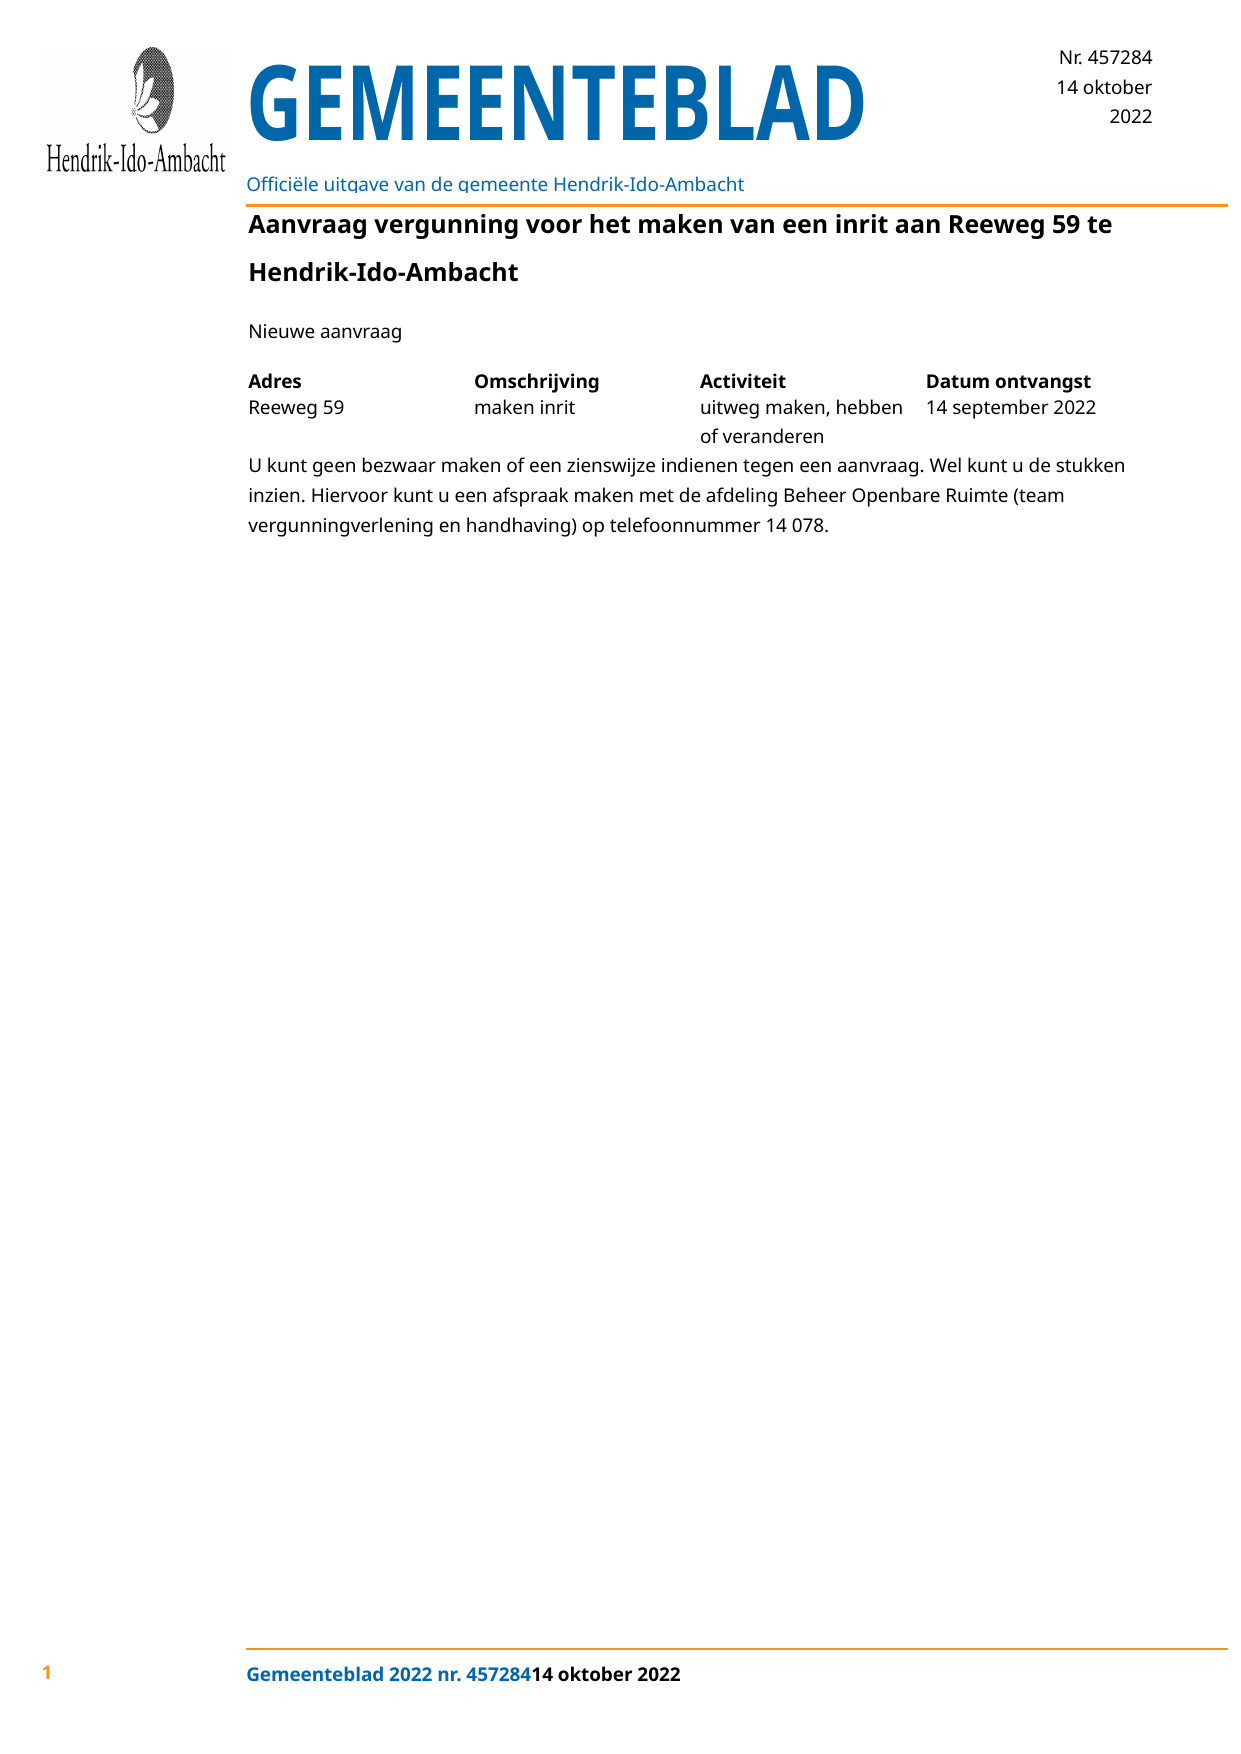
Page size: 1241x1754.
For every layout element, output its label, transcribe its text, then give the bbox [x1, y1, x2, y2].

table_cell Reeweg 59 [248, 394, 474, 449]
table_cell 14 september 2022 [926, 394, 1152, 449]
table_header Datum ontvangst [926, 369, 1152, 394]
text U kunt geen bezwaar maken of een zienswijze indienen tegen een aanvraag. Wel kunt u de stukken inzien. Hiervoor kunt u een afspraak maken met de afdeling Beheer Openbare Ruimte (team vergunningverlening en handhaving) op telefoonnummer 14 078. [248, 453, 1152, 538]
text Nieuwe aanvraag [248, 318, 1152, 344]
table_cell maken inrit [474, 394, 700, 449]
table_cell uitweg maken, hebben of veranderen [700, 394, 926, 449]
picture [41, 47, 231, 172]
table_header Omschrijving [474, 369, 700, 394]
table_header Adres [248, 369, 474, 394]
text Aanvraag vergunning voor het maken van een inrit aan Reeweg 59 te Hendrik-Ido-Ambacht [248, 207, 1152, 288]
table_header Activiteit [700, 369, 926, 394]
